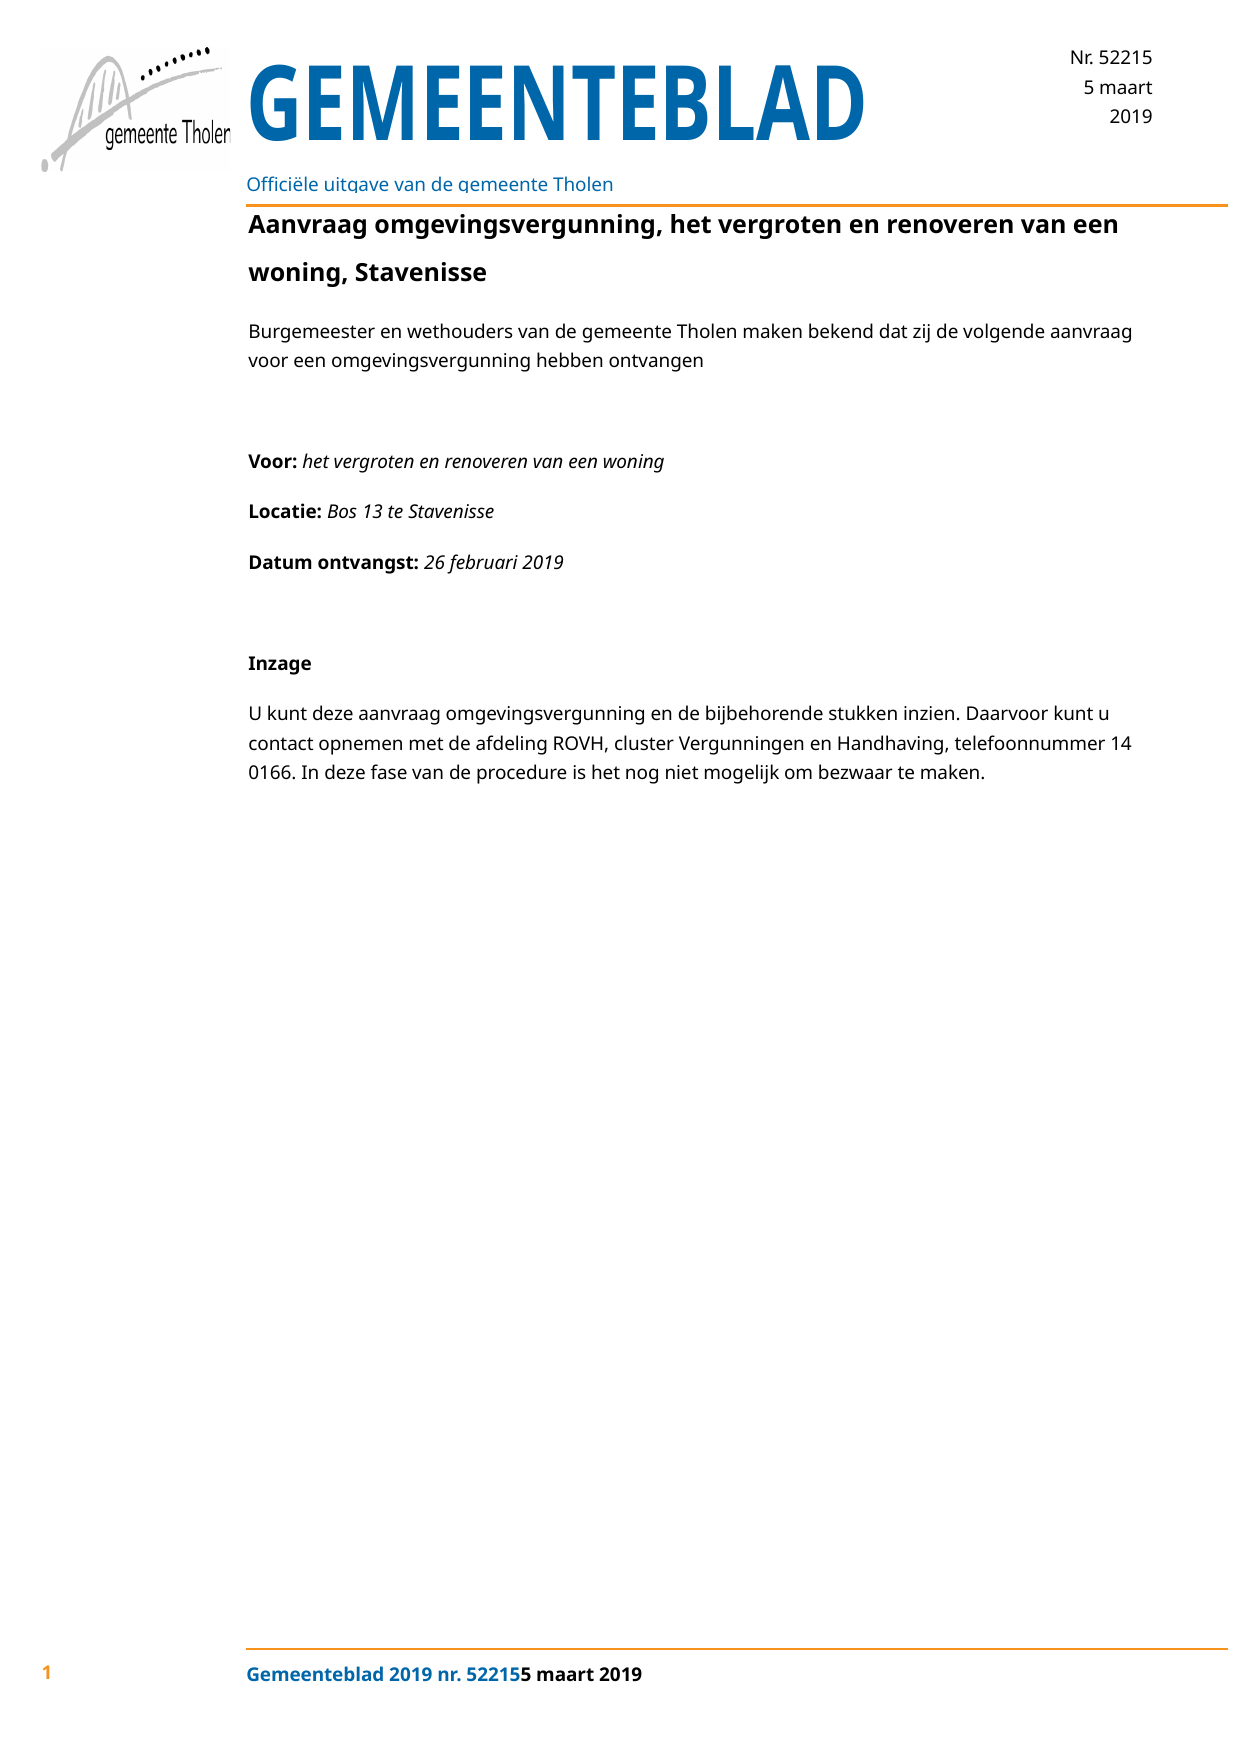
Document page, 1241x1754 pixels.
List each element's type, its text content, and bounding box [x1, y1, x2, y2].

picture [41, 47, 231, 172]
text Voor: het vergroten en renoveren van een woning [248, 448, 1152, 474]
text Burgemeester en wethouders van de gemeente Tholen maken bekend dat zij de volgende aanvraag voor een omgevingsvergunning hebben ontvangen [248, 318, 1152, 373]
text Aanvraag omgevingsvergunning, het vergroten en renoveren van een woning, Stavenisse [248, 207, 1152, 288]
text U kunt deze aanvraag omgevingsvergunning en de bijbehorende stukken inzien. Daarvoor kunt u contact opnemen met de afdeling ROVH, cluster Vergunningen en Handhaving, telefoonnummer 14 0166. In deze fase van de procedure is het nog niet mogelijk om bezwaar te maken. [248, 700, 1152, 785]
text Datum ontvangst: 26 februari 2019 [248, 549, 1152, 575]
text Inzage [248, 650, 1152, 676]
text Locatie: Bos 13 te Stavenisse [248, 499, 1152, 524]
